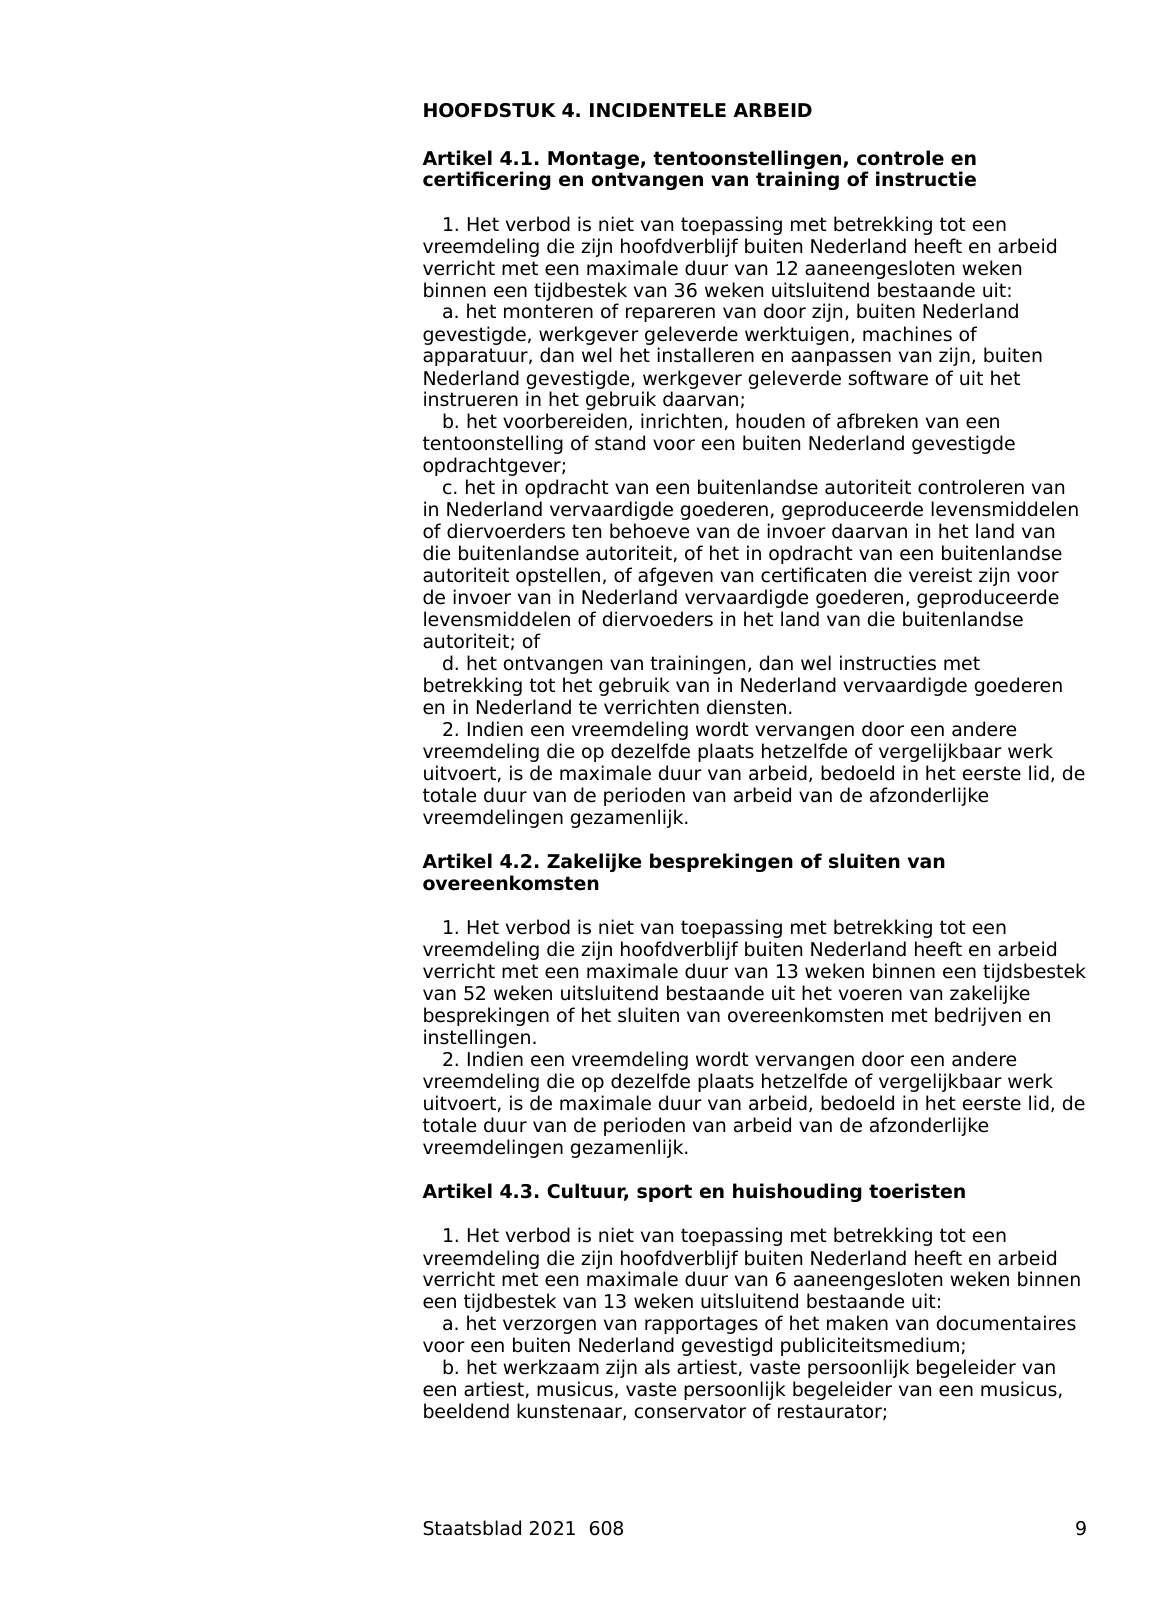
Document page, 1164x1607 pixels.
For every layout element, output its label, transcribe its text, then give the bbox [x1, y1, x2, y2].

subtitle Artikel 4.1. Montage, tentoonstellingen, controle en certificering en ontvangen van training of instructie [422, 147, 1087, 191]
text b. het werkzaam zijn als artiest, vaste persoonlijk begeleider van een artiest, musicus, vaste persoonlijk begeleider van een musicus, beeldend kunstenaar, conservator of restaurator; [422, 1357, 1087, 1423]
text 2. Indien een vreemdeling wordt vervangen door een andere vreemdeling die op dezelfde plaats hetzelfde of vergelijkbaar werk uitvoert, is de maximale duur van arbeid, bedoeld in het eerste lid, de totale duur van de perioden van arbeid van de afzonderlijke vreemdelingen gezamenlijk. [422, 719, 1087, 829]
subtitle HOOFDSTUK 4. INCIDENTELE ARBEID [422, 100, 1087, 122]
text d. het ontvangen van trainingen, dan wel instructies met betrekking tot het gebruik van in Nederland vervaardigde goederen en in Nederland te verrichten diensten. [422, 653, 1087, 719]
text 2. Indien een vreemdeling wordt vervangen door een andere vreemdeling die op dezelfde plaats hetzelfde of vergelijkbaar werk uitvoert, is de maximale duur van arbeid, bedoeld in het eerste lid, de totale duur van de perioden van arbeid van de afzonderlijke vreemdelingen gezamenlijk. [422, 1049, 1087, 1159]
text c. het in opdracht van een buitenlandse autoriteit controleren van in Nederland vervaardigde goederen, geproduceerde levensmiddelen of diervoerders ten behoeve van de invoer daarvan in het land van die buitenlandse autoriteit, of het in opdracht van een buitenlandse autoriteit opstellen, of afgeven van certificaten die vereist zijn voor de invoer van in Nederland vervaardigde goederen, geproduceerde levensmiddelen of diervoeders in het land van die buitenlandse autoriteit; of [422, 477, 1087, 653]
text a. het verzorgen van rapportages of het maken van documentaires voor een buiten Nederland gevestigd publiciteitsmedium; [422, 1313, 1087, 1357]
subtitle Artikel 4.3. Cultuur, sport en huishouding toeristen [422, 1181, 1087, 1203]
text 1. Het verbod is niet van toepassing met betrekking tot een vreemdeling die zijn hoofdverblijf buiten Nederland heeft en arbeid verricht met een maximale duur van 13 weken binnen een tijdsbestek van 52 weken uitsluitend bestaande uit het voeren van zakelijke besprekingen of het sluiten van overeenkomsten met bedrijven en instellingen. [422, 917, 1087, 1049]
text b. het voorbereiden, inrichten, houden of afbreken van een tentoonstelling of stand voor een buiten Nederland gevestigde opdrachtgever; [422, 411, 1087, 477]
subtitle Artikel 4.2. Zakelijke besprekingen of sluiten van overeenkomsten [422, 851, 1087, 895]
text 1. Het verbod is niet van toepassing met betrekking tot een vreemdeling die zijn hoofdverblijf buiten Nederland heeft en arbeid verricht met een maximale duur van 12 aaneengesloten weken binnen een tijdbestek van 36 weken uitsluitend bestaande uit: [422, 213, 1087, 301]
text a. het monteren of repareren van door zijn, buiten Nederland gevestigde, werkgever geleverde werktuigen, machines of apparatuur, dan wel het installeren en aanpassen van zijn, buiten Nederland gevestigde, werkgever geleverde software of uit het instrueren in het gebruik daarvan; [422, 301, 1087, 411]
text 1. Het verbod is niet van toepassing met betrekking tot een vreemdeling die zijn hoofdverblijf buiten Nederland heeft en arbeid verricht met een maximale duur van 6 aaneengesloten weken binnen een tijdbestek van 13 weken uitsluitend bestaande uit: [422, 1225, 1087, 1313]
